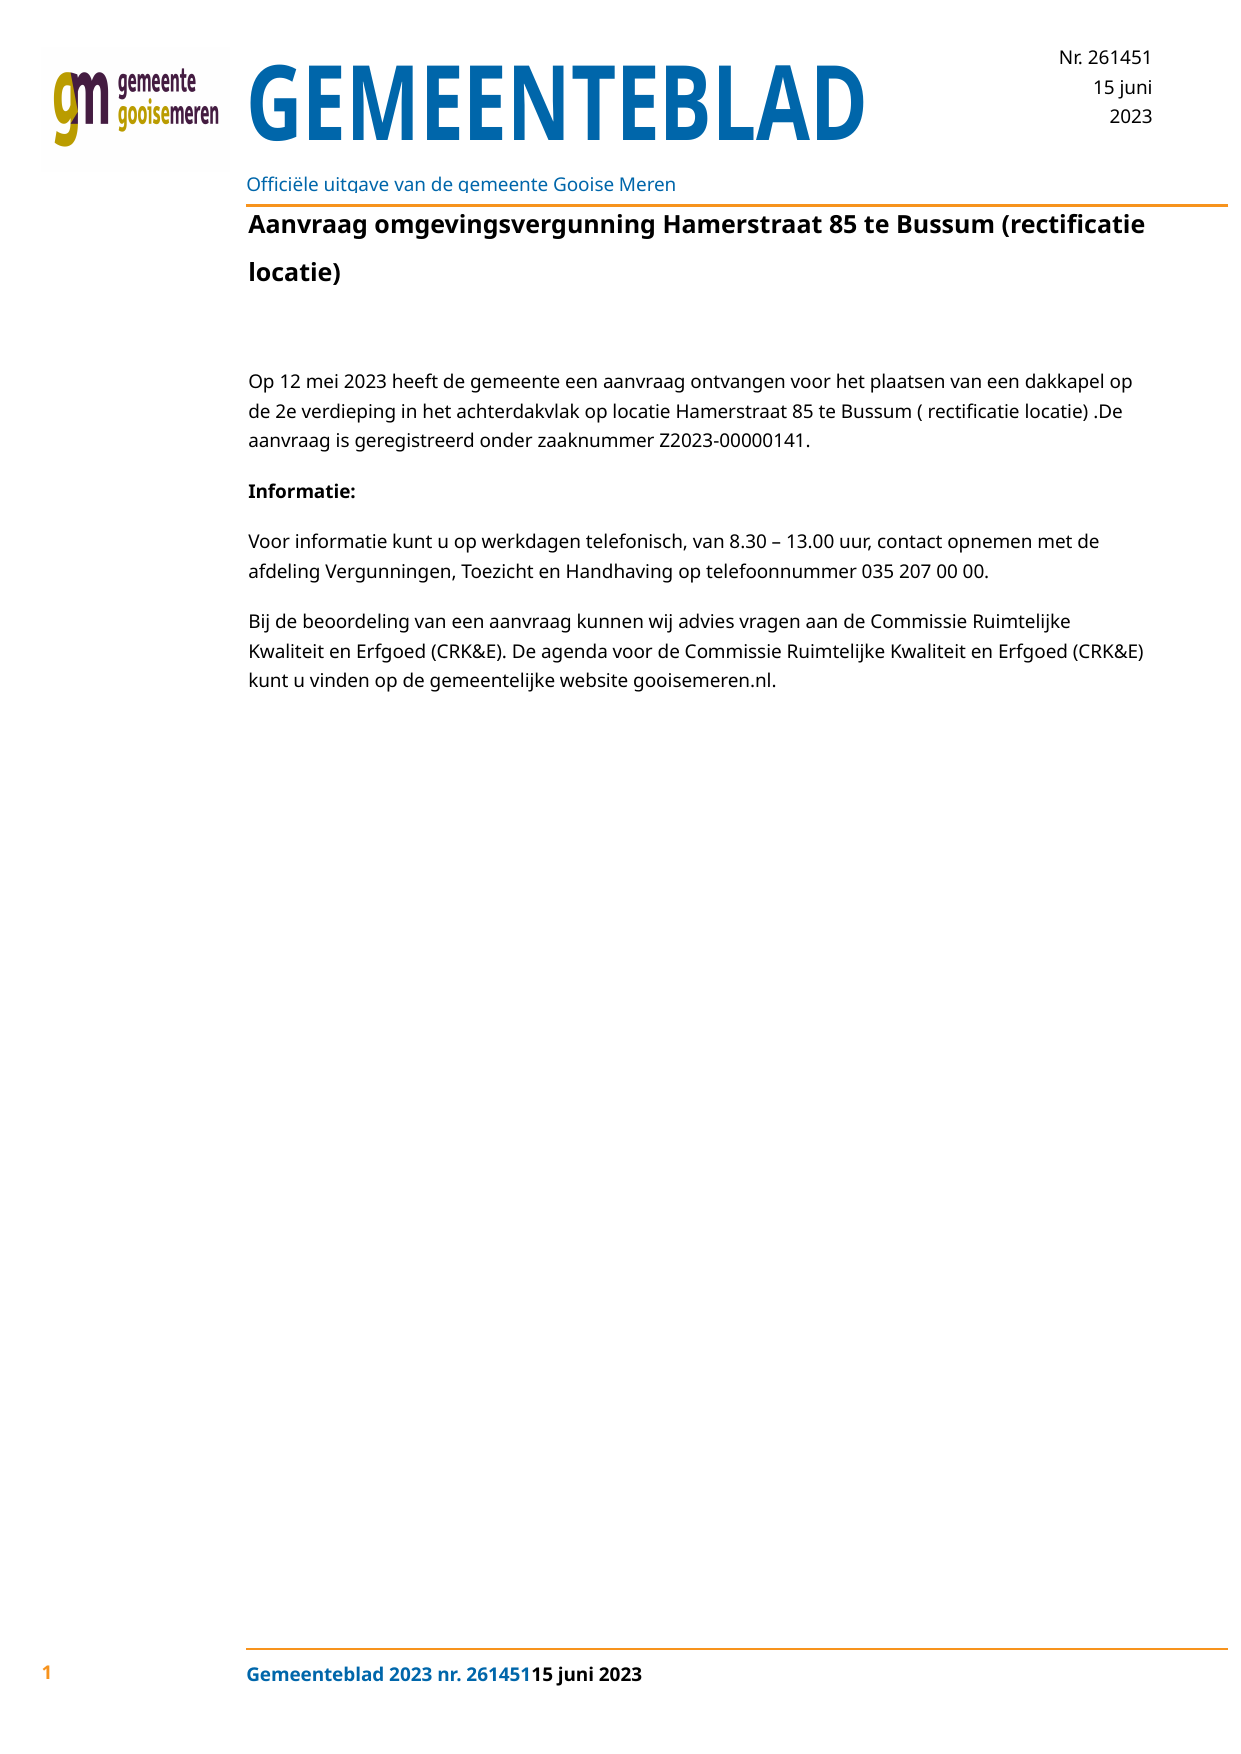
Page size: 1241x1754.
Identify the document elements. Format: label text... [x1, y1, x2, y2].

text Aanvraag omgevingsvergunning Hamerstraat 85 te Bussum (rectificatie locatie) [248, 207, 1152, 288]
text Op 12 mei 2023 heeft de gemeente een aanvraag ontvangen voor het plaatsen van een dakkapel op de 2e verdieping in het achterdakvlak op locatie Hamerstraat 85 te Bussum ( rectificatie locatie) .De aanvraag is geregistreerd onder zaaknummer Z2023-00000141. [248, 368, 1152, 453]
text Bij de beoordeling van een aanvraag kunnen wij advies vragen aan de Commissie Ruimtelijke Kwaliteit en Erfgoed (CRK&E). De agenda voor de Commissie Ruimtelijke Kwaliteit en Erfgoed (CRK&E) kunt u vinden op de gemeentelijke website gooisemeren.nl. [248, 608, 1152, 693]
text Voor informatie kunt u op werkdagen telefonisch, van 8.30 – 13.00 uur, contact opnemen met de afdeling Vergunningen, Toezicht en Handhaving op telefoonnummer 035 207 00 00. [248, 528, 1152, 584]
text Informatie: [248, 478, 1152, 504]
picture [41, 47, 231, 172]
